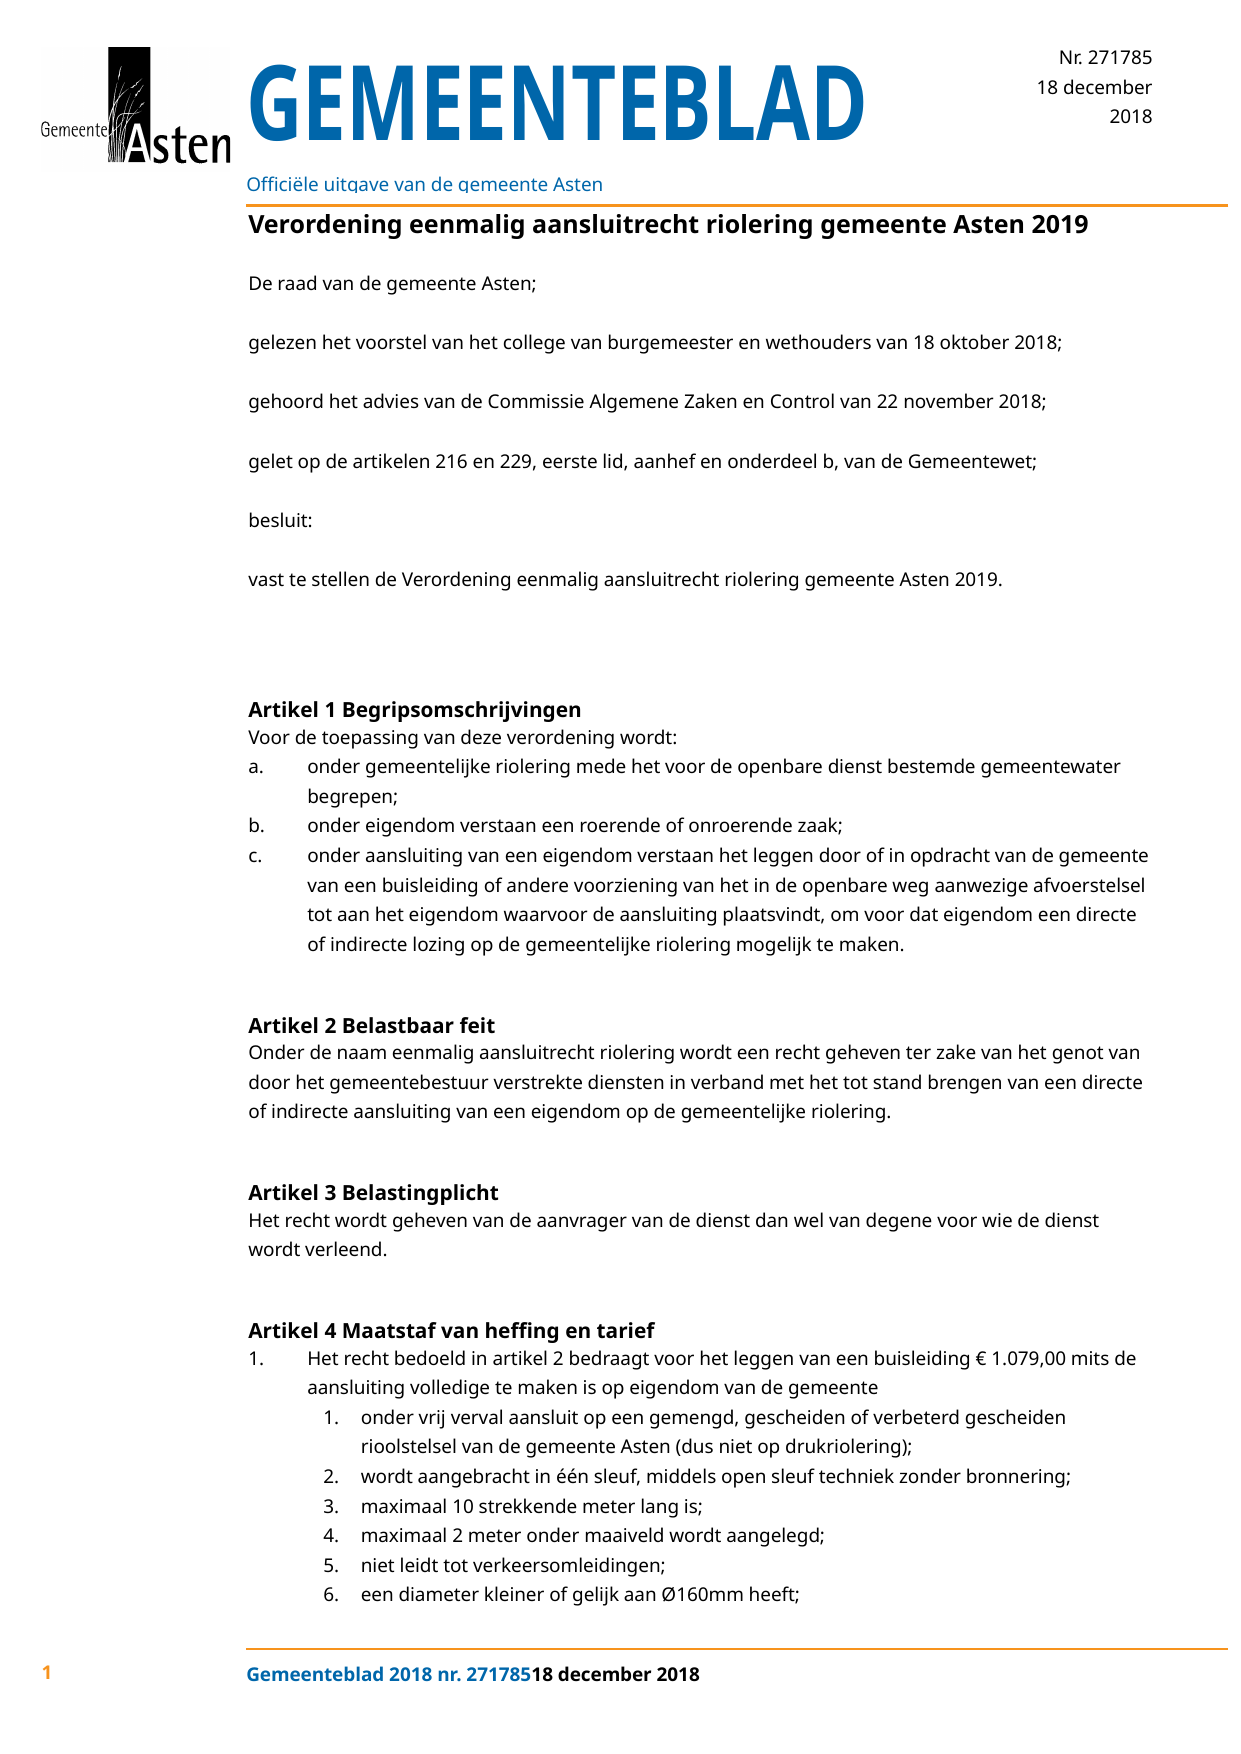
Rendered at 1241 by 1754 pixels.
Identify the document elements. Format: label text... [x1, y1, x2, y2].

text Artikel 1 Begripsomschrijvingen [248, 695, 1152, 724]
list wordt aangebracht in één sleuf, middels open sleuf techniek zonder bronnering; [323, 1463, 1152, 1489]
text Artikel 4 Maatstaf van heffing en tarief [248, 1317, 1152, 1345]
text vast te stellen de Verordening eenmalig aansluitrecht riolering gemeente Asten 2019. [248, 566, 1152, 592]
text Voor de toepassing van deze verordening wordt: [248, 724, 1152, 749]
text gehoord het advies van de Commissie Algemene Zaken en Control van 22 november 2018; [248, 389, 1152, 414]
list onder gemeentelijke riolering mede het voor de openbare dienst bestemde gemeentewater begrepen; [248, 753, 1152, 809]
list maximaal 2 meter onder maaiveld wordt aangelegd; [323, 1522, 1152, 1548]
text Het recht wordt geheven van de aanvrager van de dienst dan wel van degene voor wie de dienst wordt verleend. [248, 1207, 1152, 1262]
text gelezen het voorstel van het college van burgemeester en wethouders van 18 oktober 2018; [248, 329, 1152, 355]
text Verordening eenmalig aansluitrecht riolering gemeente Asten 2019 [248, 207, 1152, 241]
list Het recht bedoeld in artikel 2 bedraagt voor het leggen van een buisleiding € 1.079,00 mits de aansluiting volledige te maken is op eigendom van de gemeente [248, 1345, 1152, 1400]
text gelet op de artikelen 216 en 229, eerste lid, aanhef en onderdeel b, van de Gemeentewet; [248, 448, 1152, 473]
list maximaal 10 strekkende meter lang is; [323, 1493, 1152, 1519]
text Artikel 3 Belastingplicht [248, 1178, 1152, 1207]
list niet leidt tot verkeersomleidingen; [323, 1552, 1152, 1578]
text De raad van de gemeente Asten; [248, 270, 1152, 296]
list een diameter kleiner of gelijk aan Ø160mm heeft; [323, 1582, 1152, 1607]
text Artikel 2 Belastbaar feit [248, 1011, 1152, 1039]
list onder eigendom verstaan een roerende of onroerende zaak; [248, 813, 1152, 838]
text Onder de naam eenmalig aansluitrecht riolering wordt een recht geheven ter zake van het genot van door het gemeentebestuur verstrekte diensten in verband met het tot stand brengen van een directe of indirecte aansluiting van een eigendom op de gemeentelijke riolering. [248, 1039, 1152, 1124]
picture [41, 47, 231, 172]
list onder vrij verval aansluit op een gemengd, gescheiden of verbeterd gescheiden rioolstelsel van de gemeente Asten (dus niet op drukriolering); [323, 1404, 1152, 1459]
list onder aansluiting van een eigendom verstaan het leggen door of in opdracht van de gemeente van een buisleiding of andere voorziening van het in de openbare weg aanwezige afvoerstelsel tot aan het eigendom waarvoor de aansluiting plaatsvindt, om voor dat eigendom een directe of indirecte lozing op de gemeentelijke riolering mogelijk te maken. [248, 842, 1152, 957]
text besluit: [248, 507, 1152, 533]
